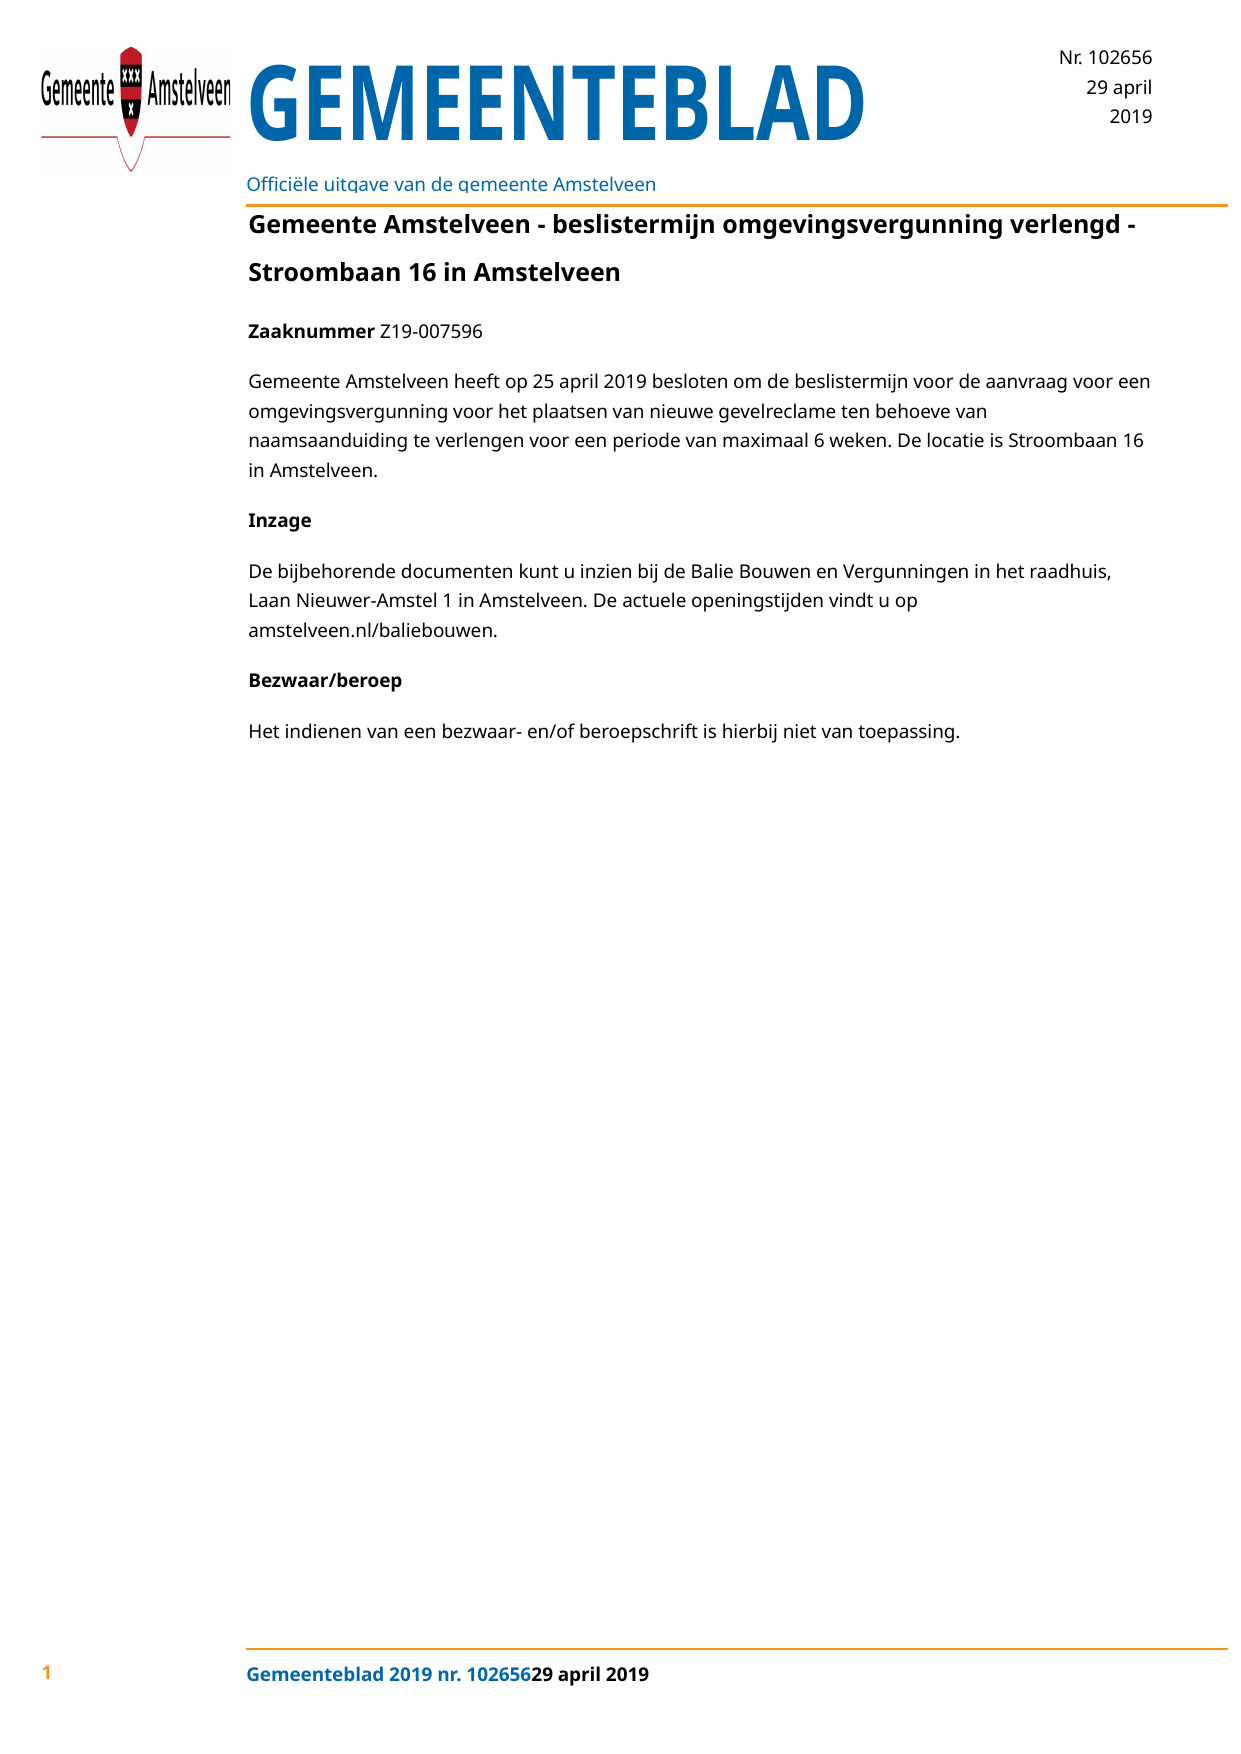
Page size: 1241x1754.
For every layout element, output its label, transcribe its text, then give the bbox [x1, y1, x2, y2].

picture [41, 47, 231, 172]
text De bijbehorende documenten kunt u inzien bij de Balie Bouwen en Vergunningen in het raadhuis, Laan Nieuwer-Amstel 1 in Amstelveen. De actuele openingstijden vindt u op amstelveen.nl/baliebouwen. [248, 558, 1152, 643]
text Gemeente Amstelveen heeft op 25 april 2019 besloten om de beslistermijn voor de aanvraag voor een omgevingsvergunning voor het plaatsen van nieuwe gevelreclame ten behoeve van naamsaanduiding te verlengen voor een periode van maximaal 6 weken. De locatie is Stroombaan 16 in Amstelveen. [248, 368, 1152, 483]
text Zaaknummer Z19-007596 [248, 318, 1152, 344]
text Bezwaar/beroep [248, 667, 1152, 693]
text Het indienen van een bezwaar- en/of beroepschrift is hierbij niet van toepassing. [248, 718, 1152, 744]
text Inzage [248, 507, 1152, 533]
text Gemeente Amstelveen - beslistermijn omgevingsvergunning verlengd - Stroombaan 16 in Amstelveen [248, 207, 1152, 288]
